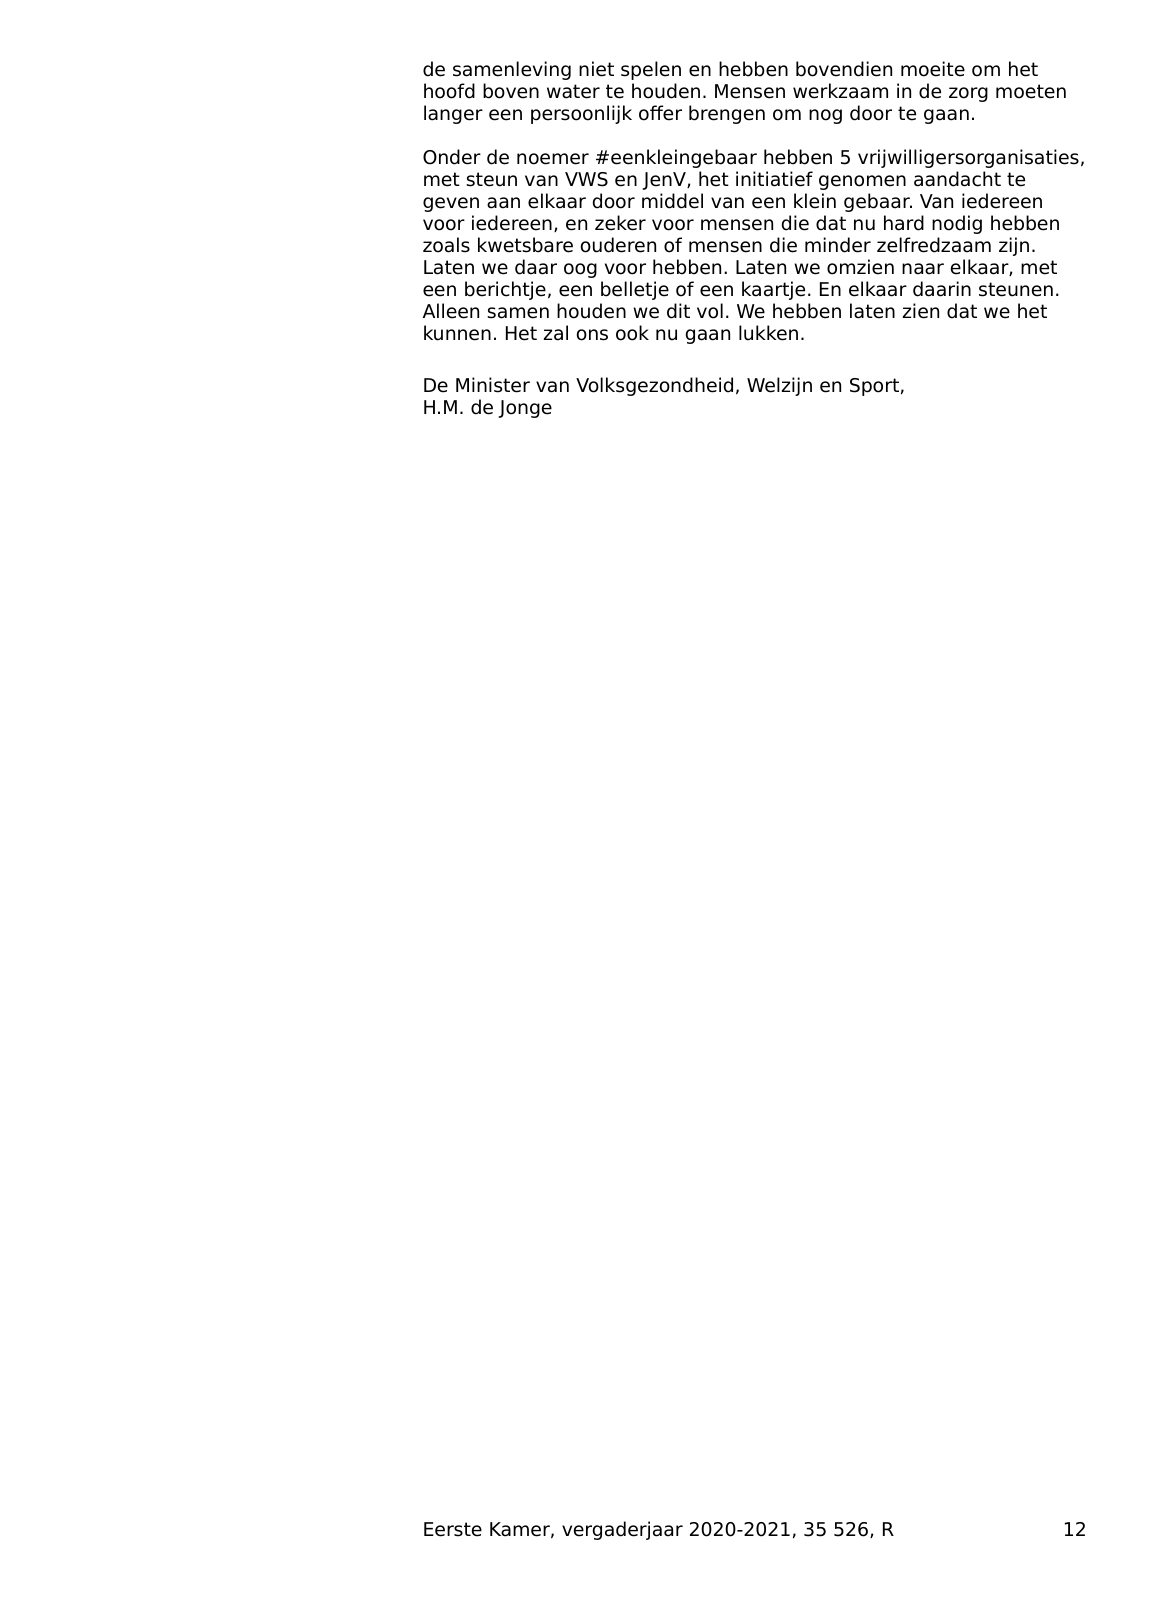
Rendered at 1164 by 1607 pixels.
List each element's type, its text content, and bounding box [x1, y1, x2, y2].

text Onder de noemer #eenkleingebaar hebben 5 vrijwilligersorganisaties, met steun van VWS en JenV, het initiatief genomen aandacht te geven aan elkaar door middel van een klein gebaar. Van iedereen voor iedereen, en zeker voor mensen die dat nu hard nodig hebben zoals kwetsbare ouderen of mensen die minder zelfredzaam zijn. Laten we daar oog voor hebben. Laten we omzien naar elkaar, met een berichtje, een belletje of een kaartje. En elkaar daarin steunen. Alleen samen houden we dit vol. We hebben laten zien dat we het kunnen. Het zal ons ook nu gaan lukken. [422, 147, 1087, 345]
text de samenleving niet spelen en hebben bovendien moeite om het hoofd boven water te houden. Mensen werkzaam in de zorg moeten langer een persoonlijk offer brengen om nog door te gaan. [422, 59, 1087, 125]
text De Minister van Volksgezondheid, Welzijn en Sport, H.M. de Jonge [422, 375, 1087, 419]
